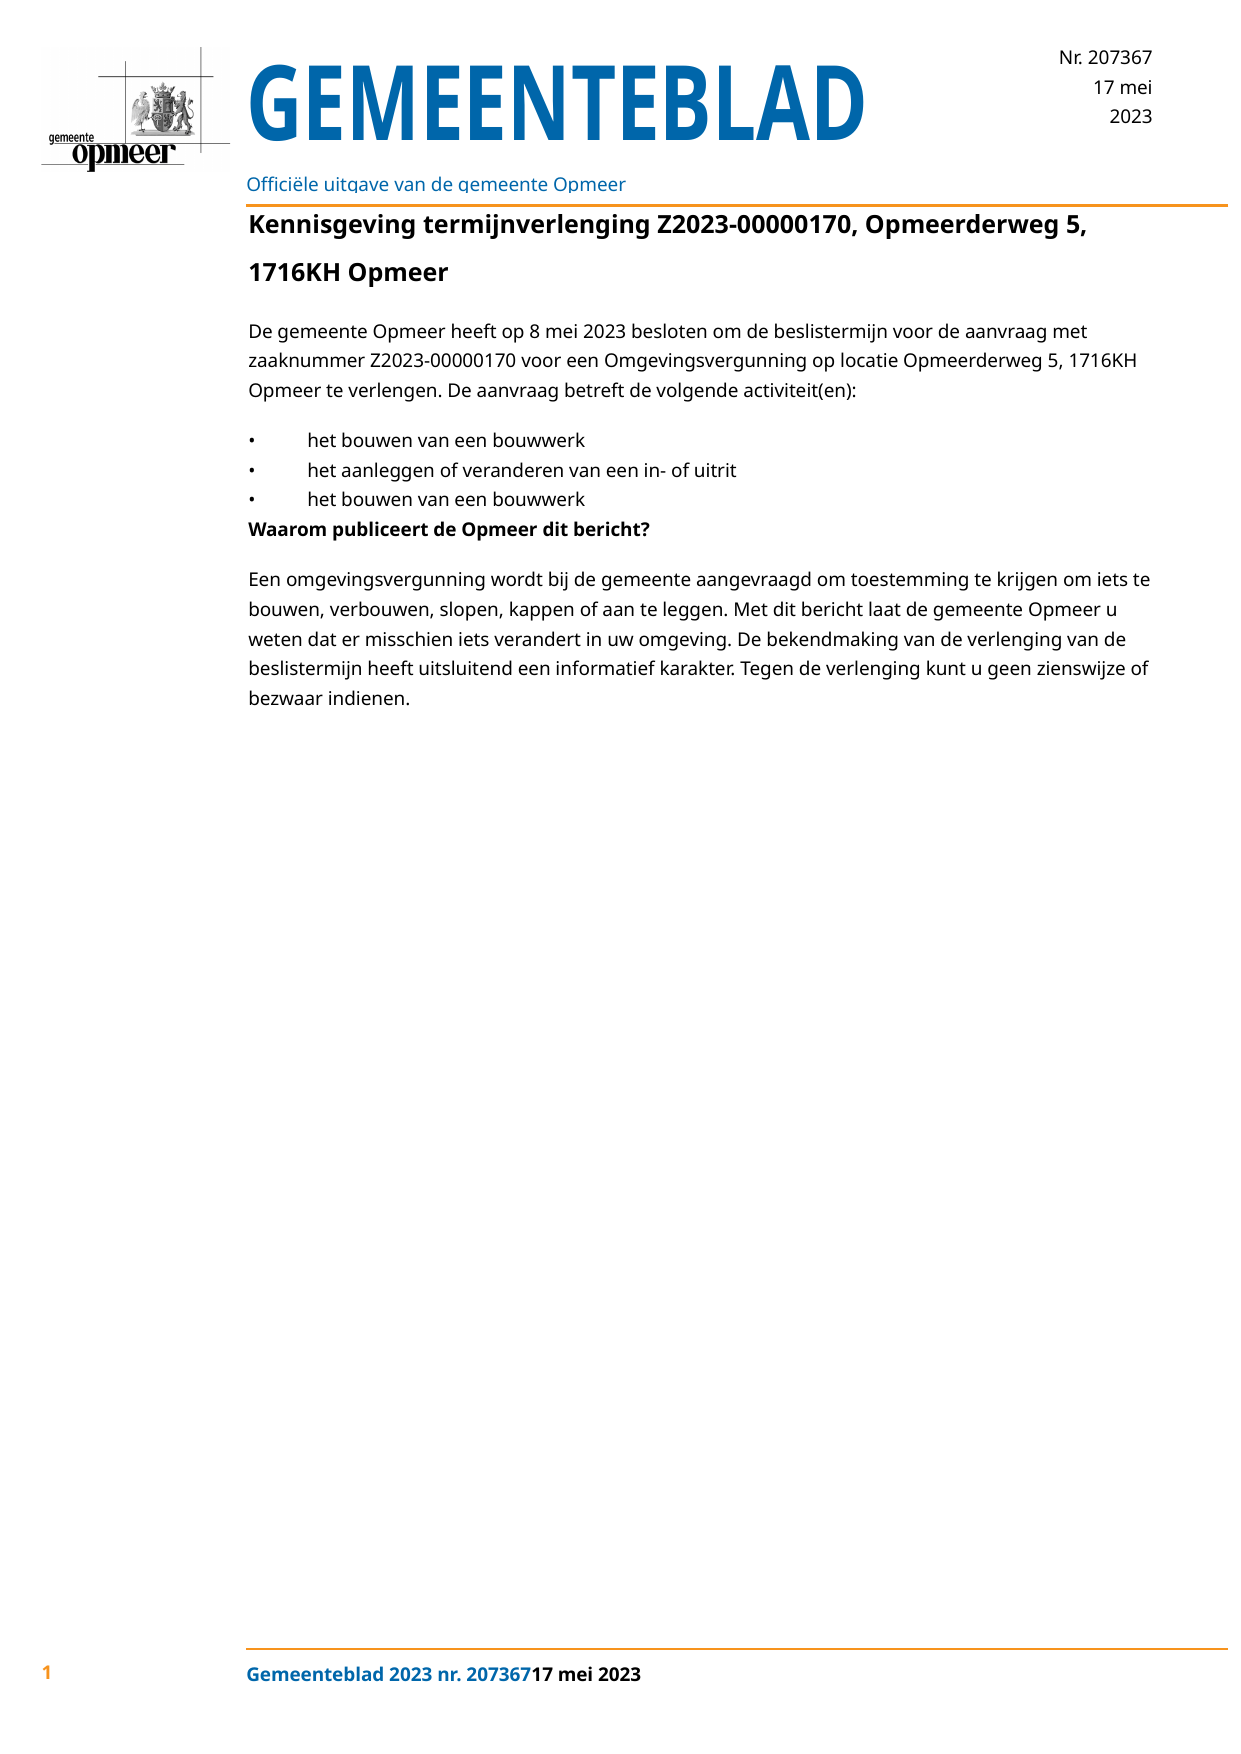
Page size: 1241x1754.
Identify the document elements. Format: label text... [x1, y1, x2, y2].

list het aanleggen of veranderen van een in- of uitrit [248, 457, 1152, 483]
text Waarom publiceert de Opmeer dit bericht? [248, 516, 1152, 542]
text Kennisgeving termijnverlenging Z2023-00000170, Opmeerderweg 5, 1716KH Opmeer [248, 207, 1152, 288]
picture [41, 47, 231, 172]
list het bouwen van een bouwwerk [248, 487, 1152, 512]
text Een omgevingsvergunning wordt bij de gemeente aangevraagd om toestemming te krijgen om iets te bouwen, verbouwen, slopen, kappen of aan te leggen. Met dit bericht laat de gemeente Opmeer u weten dat er misschien iets verandert in uw omgeving. De bekendmaking van de verlenging van de beslistermijn heeft uitsluitend een informatief karakter. Tegen de verlenging kunt u geen zienswijze of bezwaar indienen. [248, 567, 1152, 711]
list het bouwen van een bouwwerk [248, 427, 1152, 453]
text De gemeente Opmeer heeft op 8 mei 2023 besloten om de beslistermijn voor de aanvraag met zaaknummer Z2023-00000170 voor een Omgevingsvergunning op locatie Opmeerderweg 5, 1716KH Opmeer te verlengen. De aanvraag betreft de volgende activiteit(en): [248, 318, 1152, 403]
